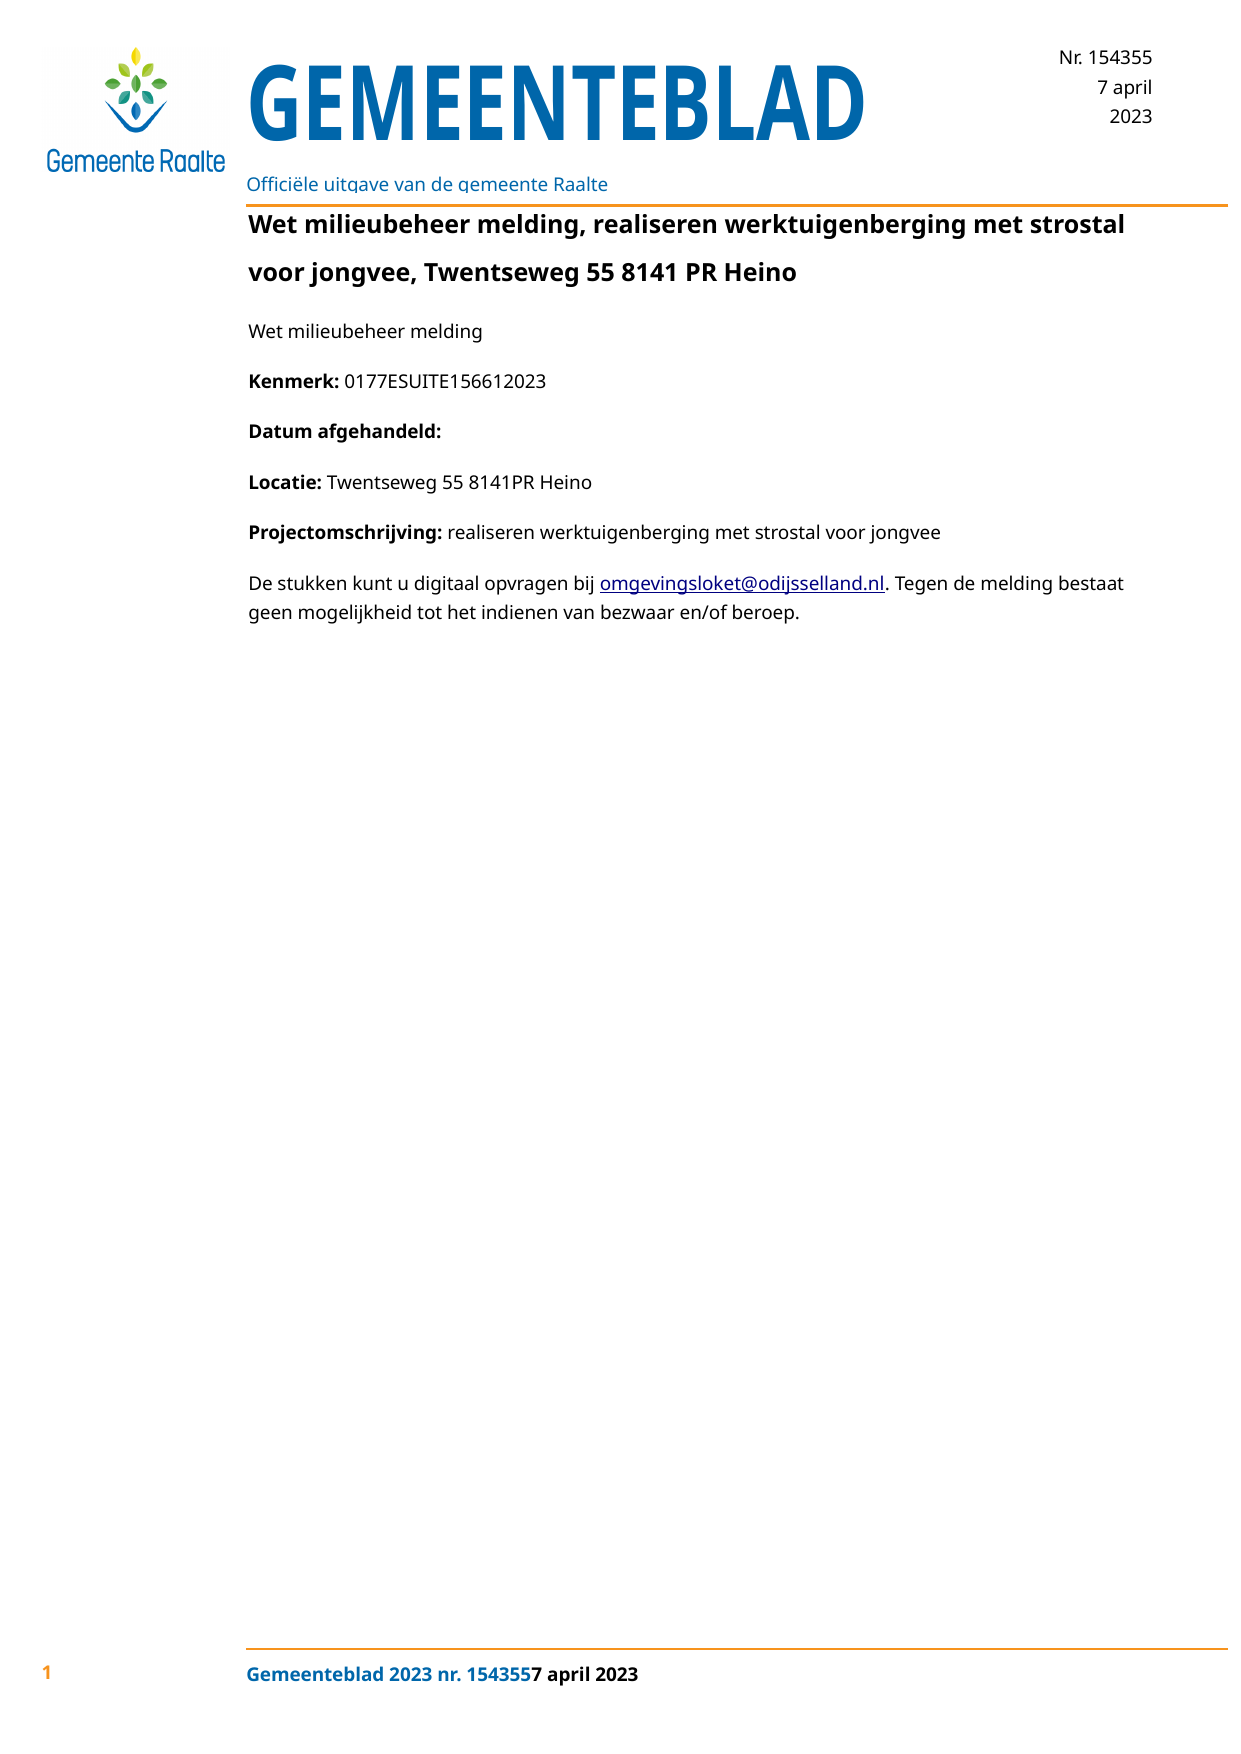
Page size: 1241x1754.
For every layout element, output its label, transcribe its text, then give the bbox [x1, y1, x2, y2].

text Wet milieubeheer melding [248, 318, 1152, 344]
text Wet milieubeheer melding, realiseren werktuigenberging met strostal voor jongvee, Twentseweg 55 8141 PR Heino [248, 207, 1152, 288]
text Kenmerk: 0177ESUITE156612023 [248, 368, 1152, 394]
text Projectomschrijving: realiseren werktuigenberging met strostal voor jongvee [248, 519, 1152, 545]
text Datum afgehandeld: [248, 419, 1152, 444]
text De stukken kunt u digitaal opvragen bij omgevingsloket@odijsselland.nl. Tegen de melding bestaat geen mogelijkheid tot het indienen van bezwaar en/of beroep. [248, 570, 1152, 625]
picture [41, 47, 231, 172]
text Locatie: Twentseweg 55 8141PR Heino [248, 469, 1152, 495]
